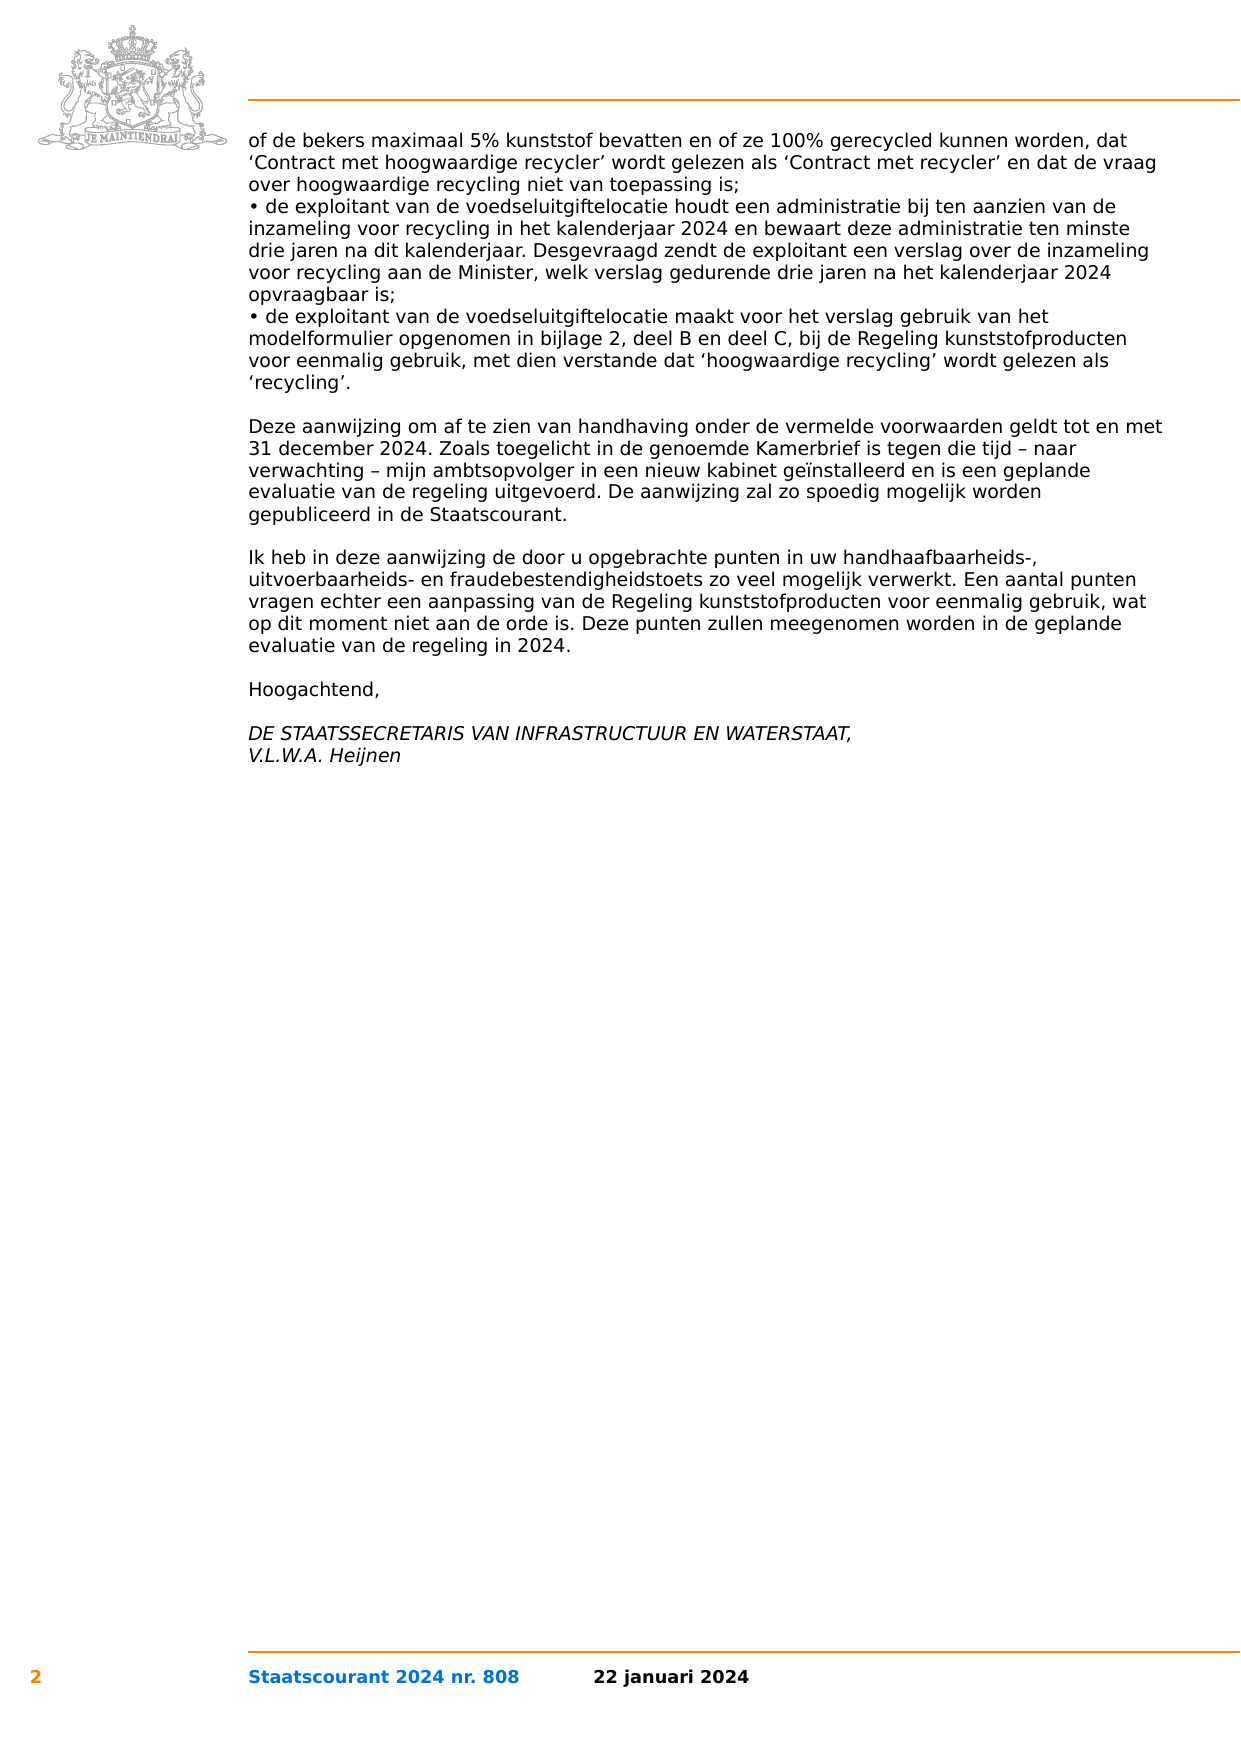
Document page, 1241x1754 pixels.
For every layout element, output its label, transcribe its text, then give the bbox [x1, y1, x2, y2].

text of de bekers maximaal 5% kunststof bevatten en of ze 100% gerecycled kunnen worden, dat ‘Contract met hoogwaardige recycler’ wordt gelezen als ‘Contract met recycler’ en dat de vraag over hoogwaardige recycling niet van toepassing is; [248, 130, 1163, 196]
text • de exploitant van de voedseluitgiftelocatie houdt een administratie bij ten aanzien van de inzameling voor recycling in het kalenderjaar 2024 en bewaart deze administratie ten minste drie jaren na dit kalenderjaar. Desgevraagd zendt de exploitant een verslag over de inzameling voor recycling aan de Minister, welk verslag gedurende drie jaren na het kalenderjaar 2024 opvraagbaar is; [248, 196, 1163, 306]
text DE STAATSSECRETARIS VAN INFRASTRUCTUUR EN WATERSTAAT, V.L.W.A. Heijnen [248, 723, 1163, 767]
text Ik heb in deze aanwijzing de door u opgebrachte punten in uw handhaafbaarheids-, uitvoerbaarheids- en fraudebestendigheidstoets zo veel mogelijk verwerkt. Een aantal punten vragen echter een aanpassing van de Regeling kunststofproducten voor eenmalig gebruik, wat op dit moment niet aan de orde is. Deze punten zullen meegenomen worden in de geplande evaluatie van de regeling in 2024. [248, 547, 1163, 657]
text Hoogachtend, [248, 679, 1163, 701]
text Deze aanwijzing om af te zien van handhaving onder de vermelde voorwaarden geldt tot en met 31 december 2024. Zoals toegelicht in de genoemde Kamerbrief is tegen die tijd – naar verwachting – mijn ambtsopvolger in een nieuw kabinet geïnstalleerd en is een geplande evaluatie van de regeling uitgevoerd. De aanwijzing zal zo spoedig mogelijk worden gepubliceerd in de Staatscourant. [248, 416, 1163, 525]
text • de exploitant van de voedseluitgiftelocatie maakt voor het verslag gebruik van het modelformulier opgenomen in bijlage 2, deel B en deel C, bij de Regeling kunststofproducten voor eenmalig gebruik, met dien verstande dat ‘hoogwaardige recycling’ wordt gelezen als ‘recycling’. [248, 306, 1163, 394]
picture [38, 25, 227, 150]
